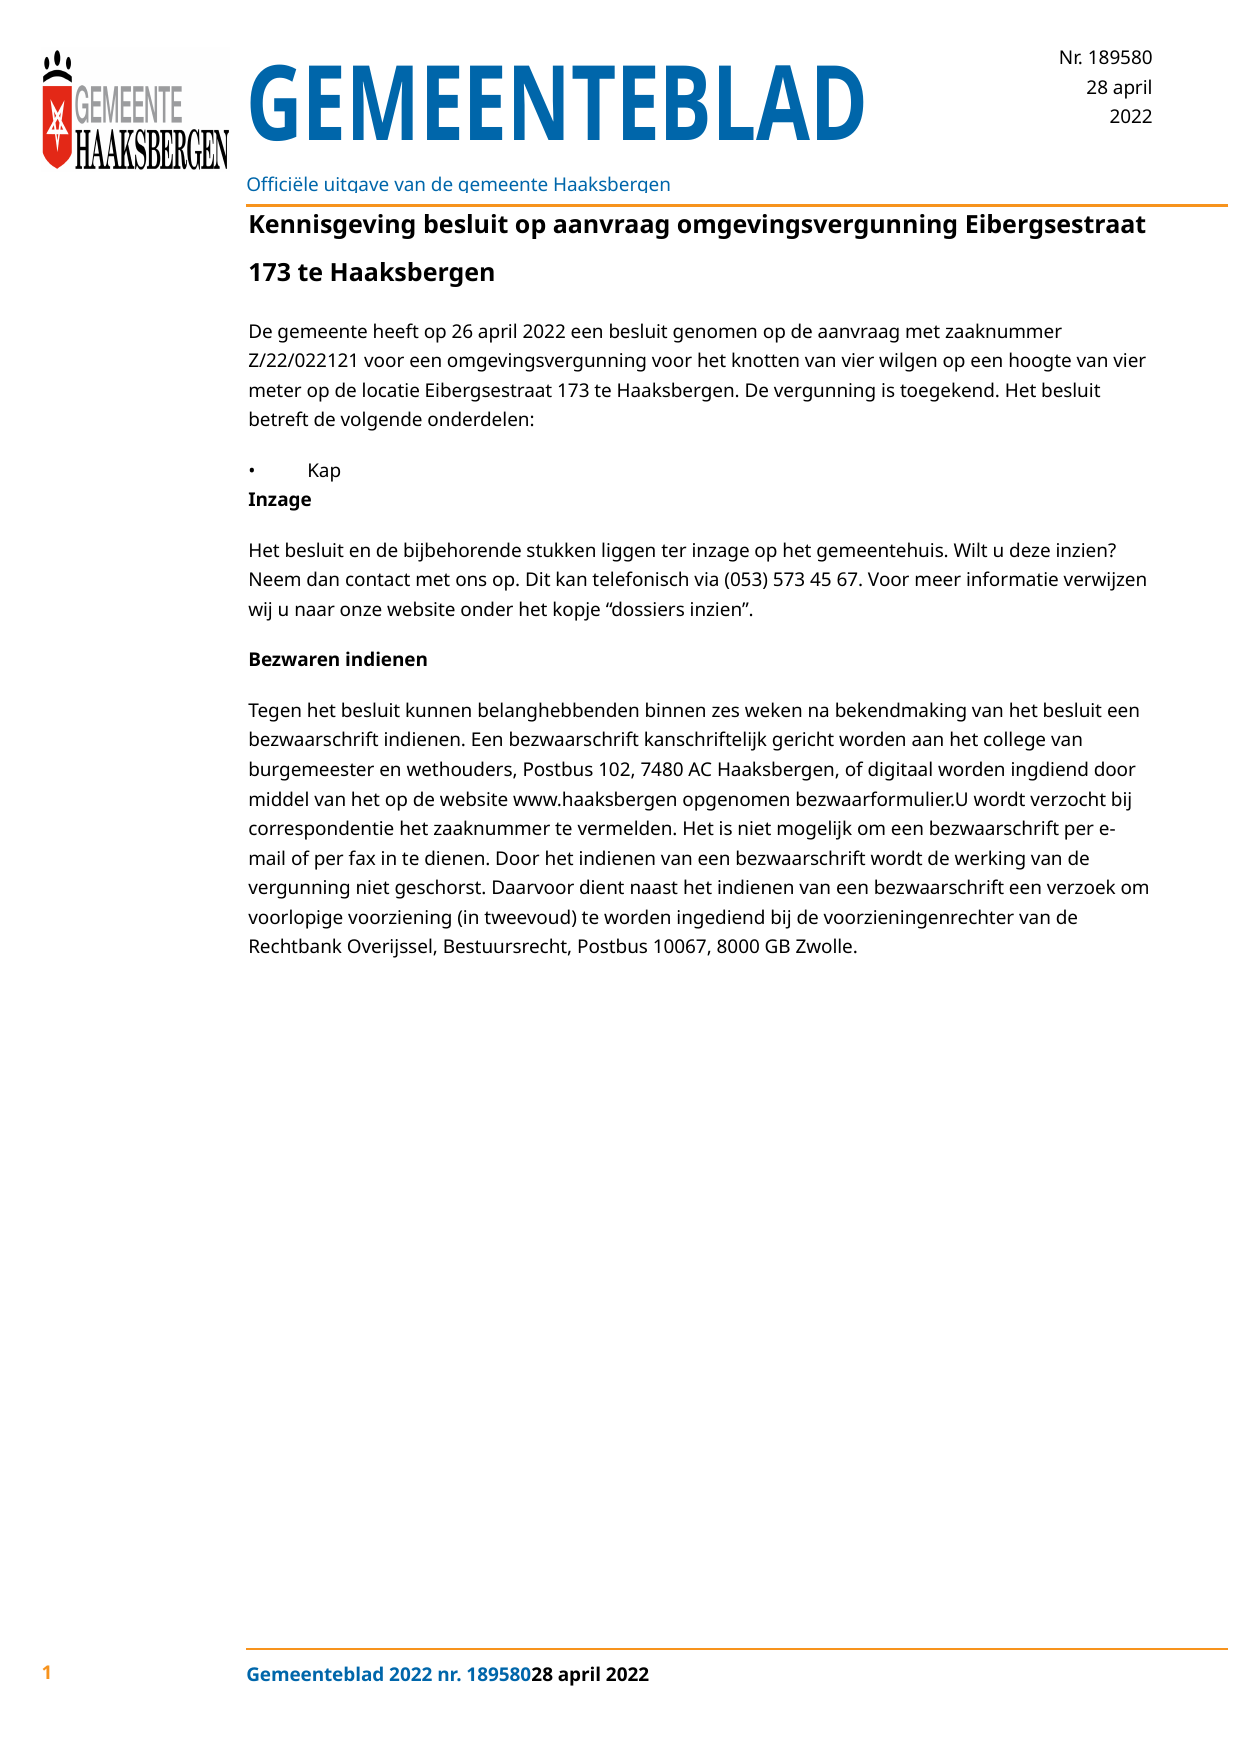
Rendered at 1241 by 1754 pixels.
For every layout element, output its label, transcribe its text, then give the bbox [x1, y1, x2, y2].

text Tegen het besluit kunnen belanghebbenden binnen zes weken na bekendmaking van het besluit een bezwaarschrift indienen. Een bezwaarschrift kanschriftelijk gericht worden aan het college van burgemeester en wethouders, Postbus 102, 7480 AC Haaksbergen, of digitaal worden ingdiend door middel van het op de website www.haaksbergen opgenomen bezwaarformulier.U wordt verzocht bij correspondentie het zaaknummer te vermelden. Het is niet mogelijk om een bezwaarschrift per e-mail of per fax in te dienen. Door het indienen van een bezwaarschrift wordt de werking van de vergunning niet geschorst. Daarvoor dient naast het indienen van een bezwaarschrift een verzoek om voorlopige voorziening (in tweevoud) te worden ingediend bij de voorzieningenrechter van de Rechtbank Overijssel, Bestuursrecht, Postbus 10067, 8000 GB Zwolle. [248, 697, 1152, 959]
text De gemeente heeft op 26 april 2022 een besluit genomen op de aanvraag met zaaknummer Z/22/022121 voor een omgevingsvergunning voor het knotten van vier wilgen op een hoogte van vier meter op de locatie Eibergsestraat 173 te Haaksbergen. De vergunning is toegekend. Het besluit betreft de volgende onderdelen: [248, 318, 1152, 432]
text Het besluit en de bijbehorende stukken liggen ter inzage op het gemeentehuis. Wilt u deze inzien? Neem dan contact met ons op. Dit kan telefonisch via (053) 573 45 67. Voor meer informatie verwijzen wij u naar onze website onder het kopje “dossiers inzien”. [248, 537, 1152, 622]
picture [41, 47, 231, 172]
list Kap [248, 457, 1152, 483]
text Kennisgeving besluit op aanvraag omgevingsvergunning Eibergsestraat 173 te Haaksbergen [248, 207, 1152, 288]
text Inzage [248, 487, 1152, 512]
text Bezwaren indienen [248, 647, 1152, 672]
